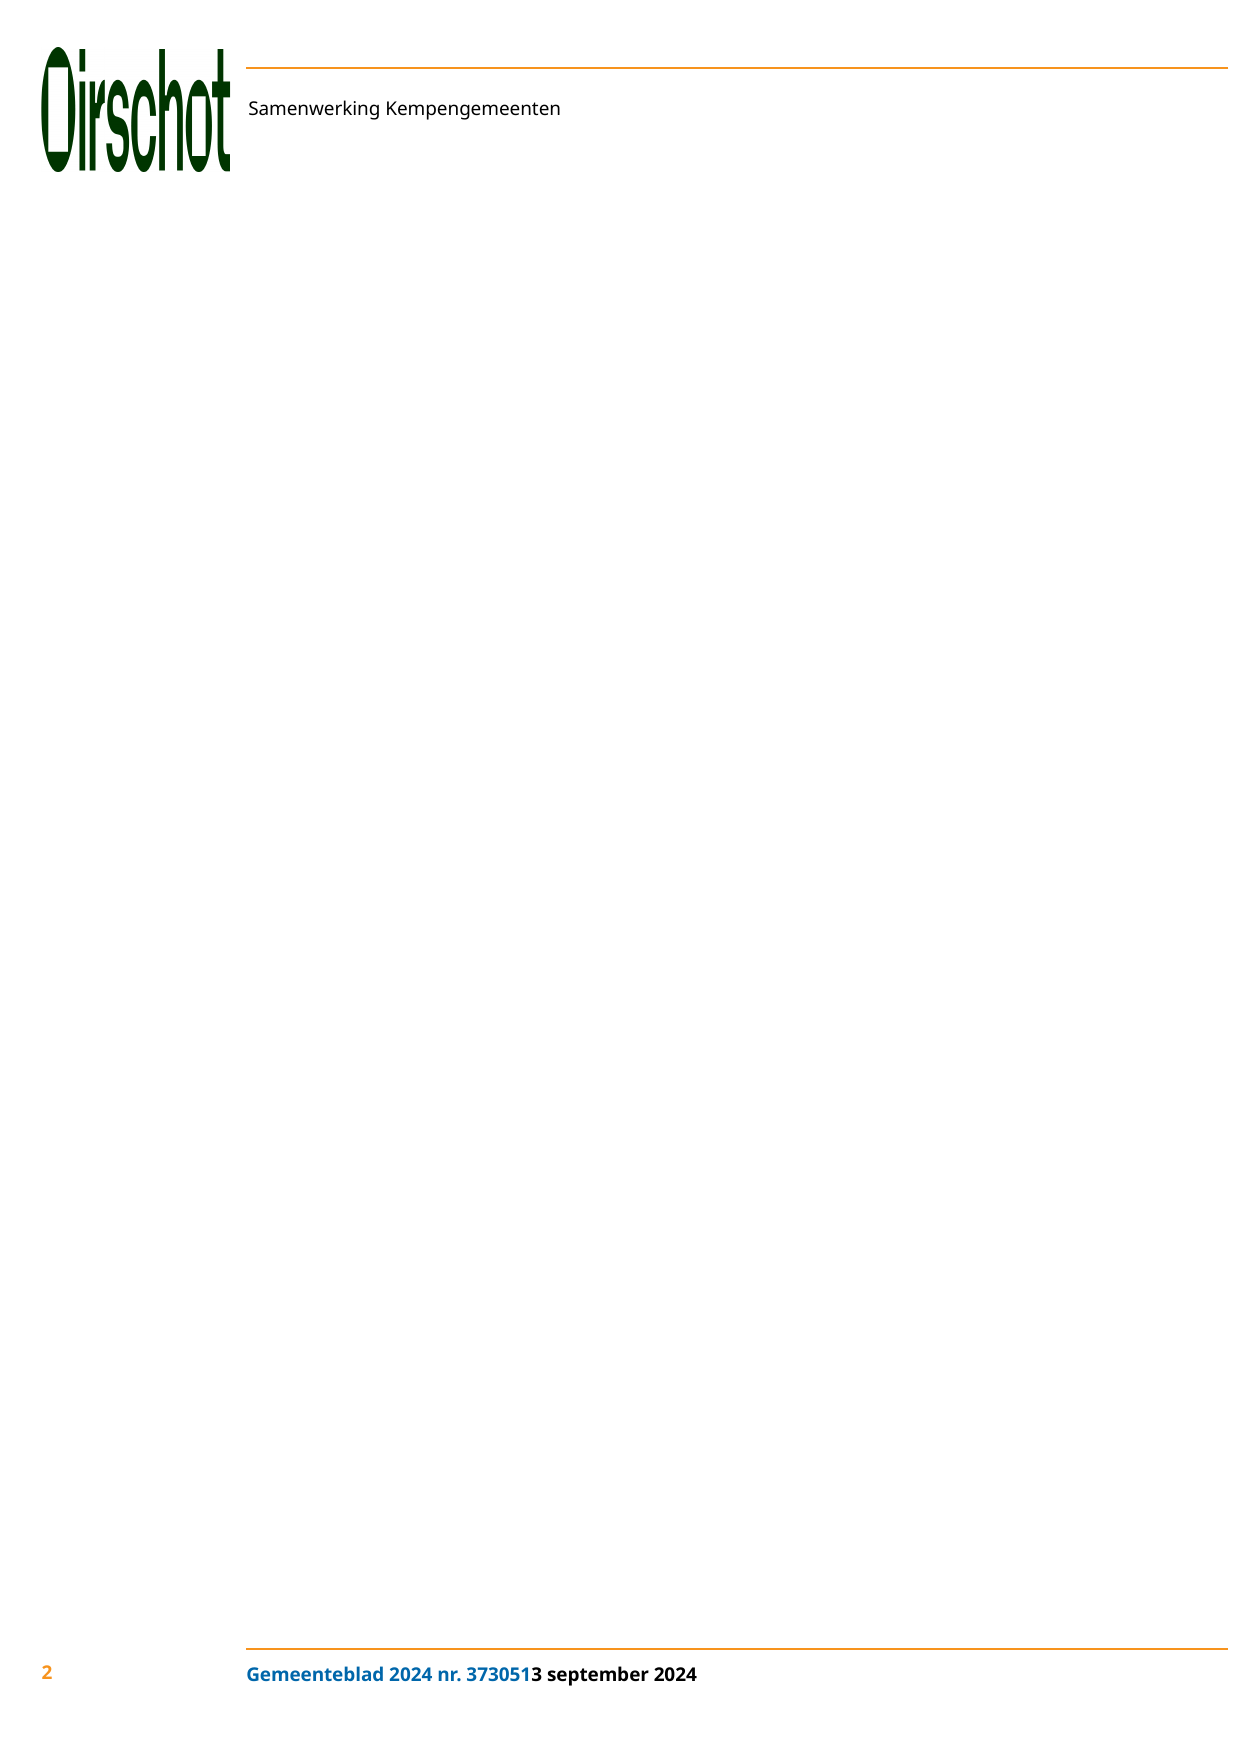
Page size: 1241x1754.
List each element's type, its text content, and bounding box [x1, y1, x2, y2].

picture [41, 47, 231, 172]
text Samenwerking Kempengemeenten [248, 95, 1152, 121]
